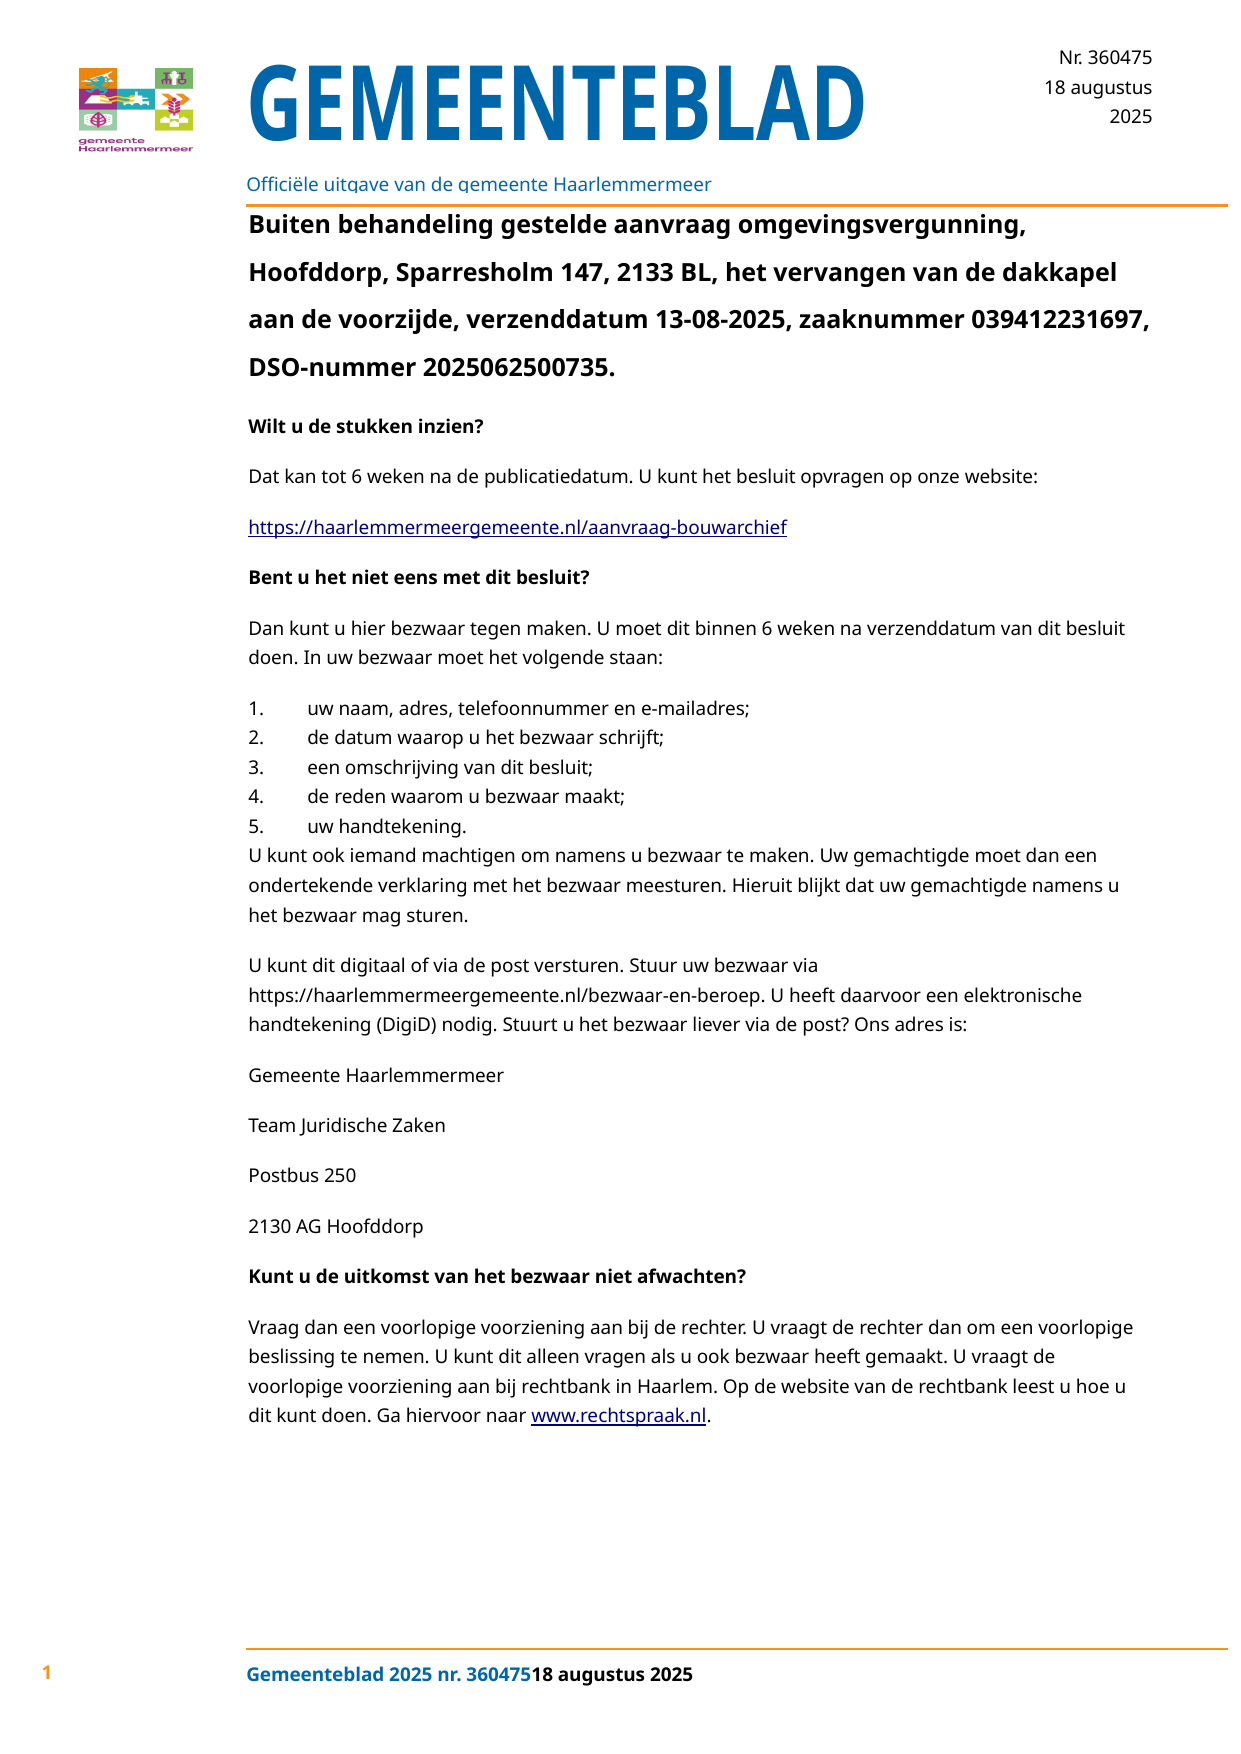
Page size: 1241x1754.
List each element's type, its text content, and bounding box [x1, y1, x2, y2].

text Dan kunt u hier bezwaar tegen maken. U moet dit binnen 6 weken na verzenddatum van dit besluit doen. In uw bezwaar moet het volgende staan: [248, 615, 1152, 670]
list de datum waarop u het bezwaar schrijft; [248, 724, 1152, 750]
text U kunt ook iemand machtigen om namens u bezwaar te maken. Uw gemachtigde moet dan een ondertekende verklaring met het bezwaar meesturen. Hieruit blijkt dat uw gemachtigde namens u het bezwaar mag sturen. [248, 843, 1152, 928]
text U kunt dit digitaal of via de post versturen. Stuur uw bezwaar via https://haarlemmermeergemeente.nl/bezwaar-en-beroep. U heeft daarvoor een elektronische handtekening (DigiD) nodig. Stuurt u het bezwaar liever via de post? Ons adres is: [248, 952, 1152, 1037]
text 2130 AG Hoofddorp [248, 1213, 1152, 1239]
text Wilt u de stukken inzien? [248, 413, 1152, 439]
picture [41, 47, 231, 172]
text Kunt u de uitkomst van het bezwaar niet afwachten? [248, 1263, 1152, 1289]
list uw handtekening. [248, 813, 1152, 839]
text Gemeente Haarlemmermeer [248, 1062, 1152, 1088]
list een omschrijving van dit besluit; [248, 754, 1152, 780]
text Buiten behandeling gestelde aanvraag omgevingsvergunning, Hoofddorp, Sparresholm 147, 2133 BL, het vervangen van de dakkapel aan de voorzijde, verzenddatum 13-08-2025, zaaknummer 039412231697, DSO-nummer 2025062500735. [248, 207, 1152, 384]
text Postbus 250 [248, 1163, 1152, 1188]
text Bent u het niet eens met dit besluit? [248, 564, 1152, 590]
text Dat kan tot 6 weken na de publicatiedatum. U kunt het besluit opvragen op onze website: [248, 463, 1152, 489]
text Vraag dan een voorlopige voorziening aan bij de rechter. U vraagt de rechter dan om een voorlopige beslissing te nemen. U kunt dit alleen vragen als u ook bezwaar heeft gemaakt. U vraagt de voorlopige voorziening aan bij rechtbank in Haarlem. Op de website van de rechtbank leest u hoe u dit kunt doen. Ga hiervoor naar www.rechtspraak.nl. [248, 1314, 1152, 1428]
list de reden waarom u bezwaar maakt; [248, 783, 1152, 809]
text https://haarlemmermeergemeente.nl/aanvraag-bouwarchief [248, 514, 1152, 540]
list uw naam, adres, telefoonnummer en e-mailadres; [248, 695, 1152, 721]
text Team Juridische Zaken [248, 1112, 1152, 1138]
